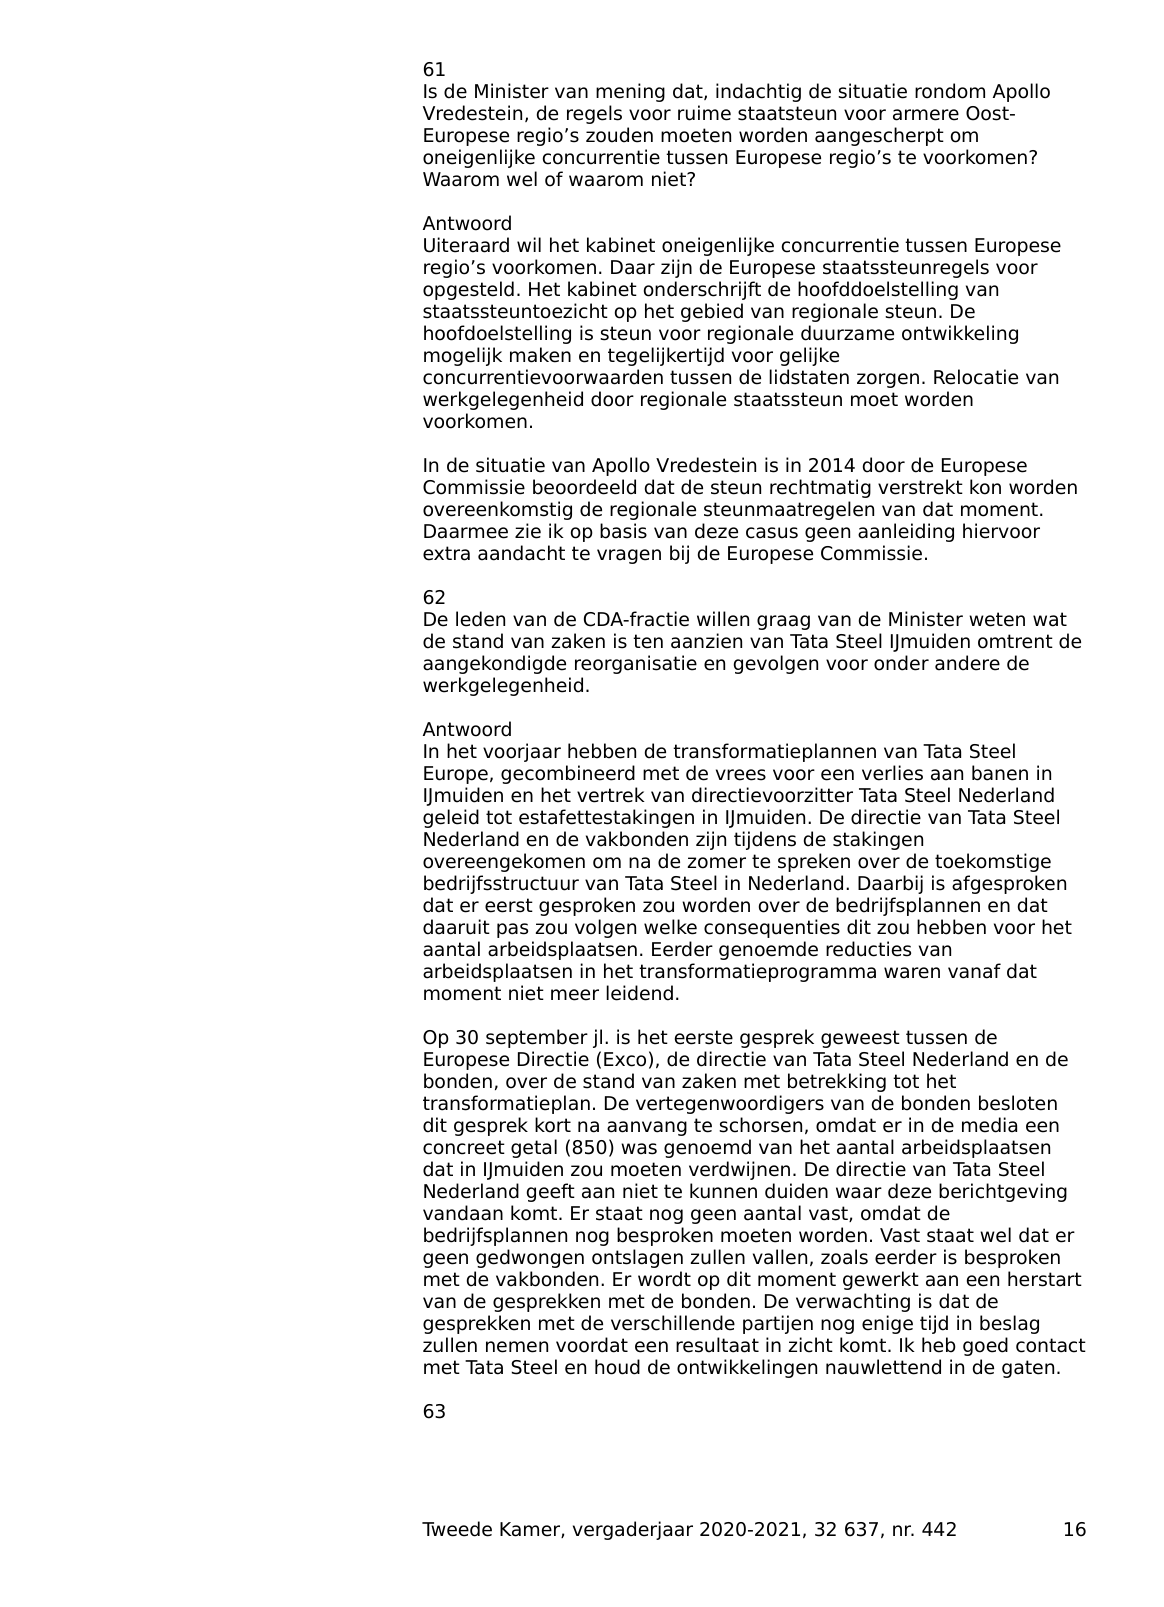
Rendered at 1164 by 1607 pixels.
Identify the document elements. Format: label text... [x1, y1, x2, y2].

text In de situatie van Apollo Vredestein is in 2014 door de Europese Commissie beoordeeld dat de steun rechtmatig verstrekt kon worden overeenkomstig de regionale steunmaatregelen van dat moment. Daarmee zie ik op basis van deze casus geen aanleiding hiervoor extra aandacht te vragen bij de Europese Commissie. [422, 455, 1087, 565]
text Is de Minister van mening dat, indachtig de situatie rondom Apollo Vredestein, de regels voor ruime staatsteun voor armere Oost-Europese regio’s zouden moeten worden aangescherpt om oneigenlijke concurrentie tussen Europese regio’s te voorkomen? Waarom wel of waarom niet? [422, 81, 1087, 191]
text 62 [422, 587, 1087, 609]
text Antwoord [422, 213, 1087, 235]
text In het voorjaar hebben de transformatieplannen van Tata Steel Europe, gecombineerd met de vrees voor een verlies aan banen in IJmuiden en het vertrek van directievoorzitter Tata Steel Nederland geleid tot estafettestakingen in IJmuiden. De directie van Tata Steel Nederland en de vakbonden zijn tijdens de stakingen overeengekomen om na de zomer te spreken over de toekomstige bedrijfsstructuur van Tata Steel in Nederland. Daarbij is afgesproken dat er eerst gesproken zou worden over de bedrijfsplannen en dat daaruit pas zou volgen welke consequenties dit zou hebben voor het aantal arbeidsplaatsen. Eerder genoemde reducties van arbeidsplaatsen in het transformatieprogramma waren vanaf dat moment niet meer leidend. [422, 741, 1087, 1005]
text Uiteraard wil het kabinet oneigenlijke concurrentie tussen Europese regio’s voorkomen. Daar zijn de Europese staatssteunregels voor opgesteld. Het kabinet onderschrijft de hoofddoelstelling van staatssteuntoezicht op het gebied van regionale steun. De hoofdoelstelling is steun voor regionale duurzame ontwikkeling mogelijk maken en tegelijkertijd voor gelijke concurrentievoorwaarden tussen de lidstaten zorgen. Relocatie van werkgelegenheid door regionale staatssteun moet worden voorkomen. [422, 235, 1087, 433]
text De leden van de CDA-fractie willen graag van de Minister weten wat de stand van zaken is ten aanzien van Tata Steel IJmuiden omtrent de aangekondigde reorganisatie en gevolgen voor onder andere de werkgelegenheid. [422, 609, 1087, 697]
text Antwoord [422, 719, 1087, 741]
text Op 30 september jl. is het eerste gesprek geweest tussen de Europese Directie (Exco), de directie van Tata Steel Nederland en de bonden, over de stand van zaken met betrekking tot het transformatieplan. De vertegenwoordigers van de bonden besloten dit gesprek kort na aanvang te schorsen, omdat er in de media een concreet getal (850) was genoemd van het aantal arbeidsplaatsen dat in IJmuiden zou moeten verdwijnen. De directie van Tata Steel Nederland geeft aan niet te kunnen duiden waar deze berichtgeving vandaan komt. Er staat nog geen aantal vast, omdat de bedrijfsplannen nog besproken moeten worden. Vast staat wel dat er geen gedwongen ontslagen zullen vallen, zoals eerder is besproken met de vakbonden. Er wordt op dit moment gewerkt aan een herstart van de gesprekken met de bonden. De verwachting is dat de gesprekken met de verschillende partijen nog enige tijd in beslag zullen nemen voordat een resultaat in zicht komt. Ik heb goed contact met Tata Steel en houd de ontwikkelingen nauwlettend in de gaten. [422, 1027, 1087, 1379]
text 61 [422, 59, 1087, 81]
text 63 [422, 1401, 1087, 1423]
